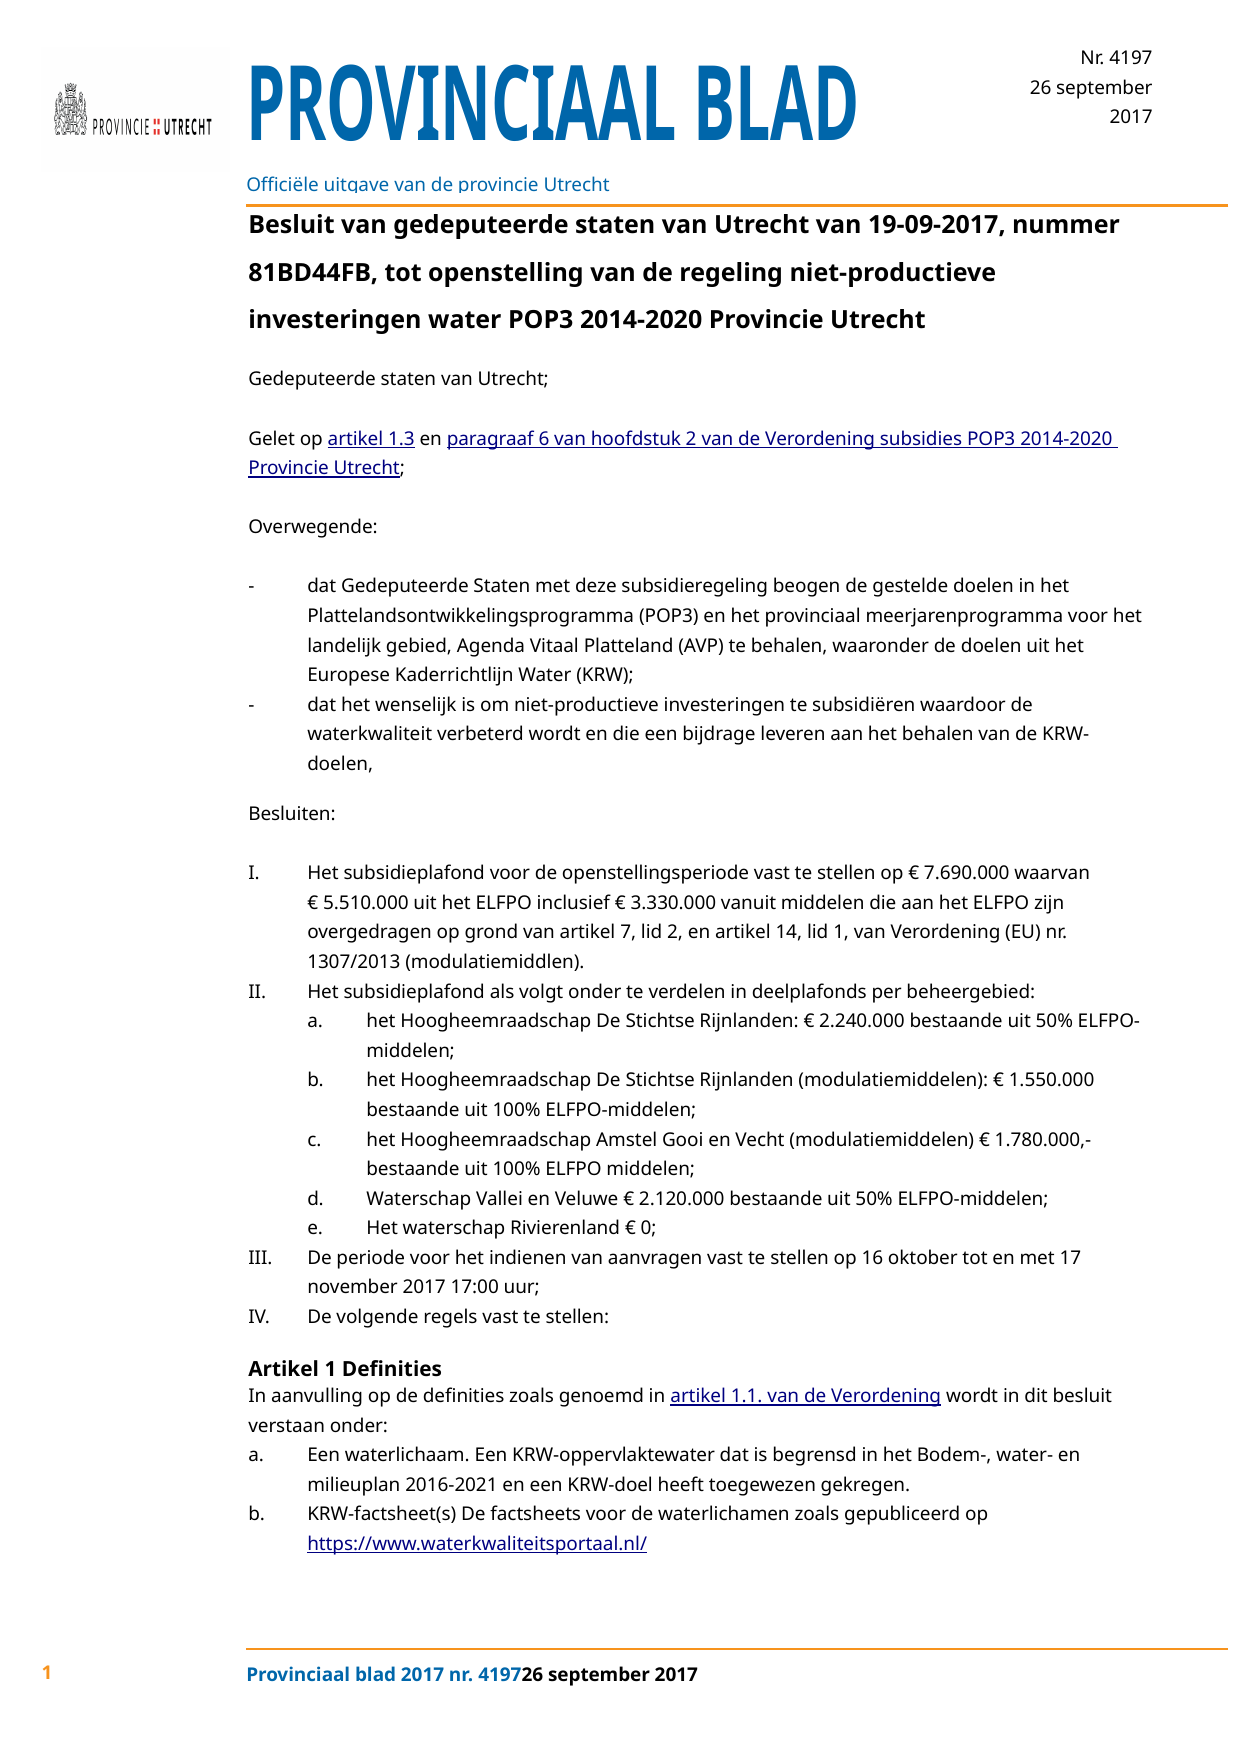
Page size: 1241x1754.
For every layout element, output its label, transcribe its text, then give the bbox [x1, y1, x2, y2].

text Besluiten: [248, 800, 1152, 826]
list Het subsidieplafond voor de openstellingsperiode vast te stellen op € 7.690.000 waarvan € 5.510.000 uit het ELFPO inclusief € 3.330.000 vanuit middelen die aan het ELFPO zijn overgedragen op grond van artikel 7, lid 2, en artikel 14, lid 1, van Verordening (EU) nr. 1307/2013 (modulatiemiddlen). [248, 859, 1152, 974]
text Gedeputeerde staten van Utrecht; [248, 366, 1152, 391]
list De periode voor het indienen van aanvragen vast te stellen op 16 oktober tot en met 17 november 2017 17:00 uur; [248, 1244, 1152, 1299]
list Waterschap Vallei en Veluwe € 2.120.000 bestaande uit 50% ELFPO-middelen; [307, 1185, 1152, 1211]
list KRW-factsheet(s) De factsheets voor de waterlichamen zoals gepubliceerd op https://www.waterkwaliteitsportaal.nl/ [248, 1501, 1152, 1556]
list het Hoogheemraadschap De Stichtse Rijnlanden: € 2.240.000 bestaande uit 50% ELFPO-middelen; [307, 1007, 1152, 1063]
text Besluit van gedeputeerde staten van Utrecht van 19-09-2017, nummer 81BD44FB, tot openstelling van de regeling niet-productieve investeringen water POP3 2014-2020 Provincie Utrecht [248, 207, 1152, 336]
list het Hoogheemraadschap Amstel Gooi en Vecht (modulatiemiddelen) € 1.780.000,- bestaande uit 100% ELFPO middelen; [307, 1126, 1152, 1181]
list Een waterlichaam. Een KRW-oppervlaktewater dat is begrensd in het Bodem-, water- en milieuplan 2016-2021 en een KRW-doel heeft toegewezen gekregen. [248, 1441, 1152, 1497]
picture [41, 47, 231, 172]
list dat Gedeputeerde Staten met deze subsidieregeling beogen de gestelde doelen in het Plattelandsontwikkelingsprogramma (POP3) en het provinciaal meerjarenprogramma voor het landelijk gebied, Agenda Vitaal Platteland (AVP) te behalen, waaronder de doelen uit het Europese Kaderrichtlijn Water (KRW); [248, 573, 1152, 687]
text Artikel 1 Definities [248, 1354, 1152, 1382]
text In aanvulling op de definities zoals genoemd in artikel 1.1. van de Verordening wordt in dit besluit verstaan onder: [248, 1382, 1152, 1437]
list het Hoogheemraadschap De Stichtse Rijnlanden (modulatiemiddelen): € 1.550.000 bestaande uit 100% ELFPO-middelen; [307, 1067, 1152, 1122]
list De volgende regels vast te stellen: [248, 1303, 1152, 1329]
list Het waterschap Rivierenland € 0; [307, 1214, 1152, 1240]
list Het subsidieplafond als volgt onder te verdelen in deelplafonds per beheergebied: [248, 978, 1152, 1004]
text Gelet op artikel 1.3 en paragraaf 6 van hoofdstuk 2 van de Verordening subsidies POP3 2014-2020 Provincie Utrecht; [248, 425, 1152, 480]
text Overwegende: [248, 513, 1152, 539]
list dat het wenselijk is om niet-productieve investeringen te subsidiëren waardoor de waterkwaliteit verbeterd wordt en die een bijdrage leveren aan het behalen van de KRW-doelen, [248, 691, 1152, 776]
